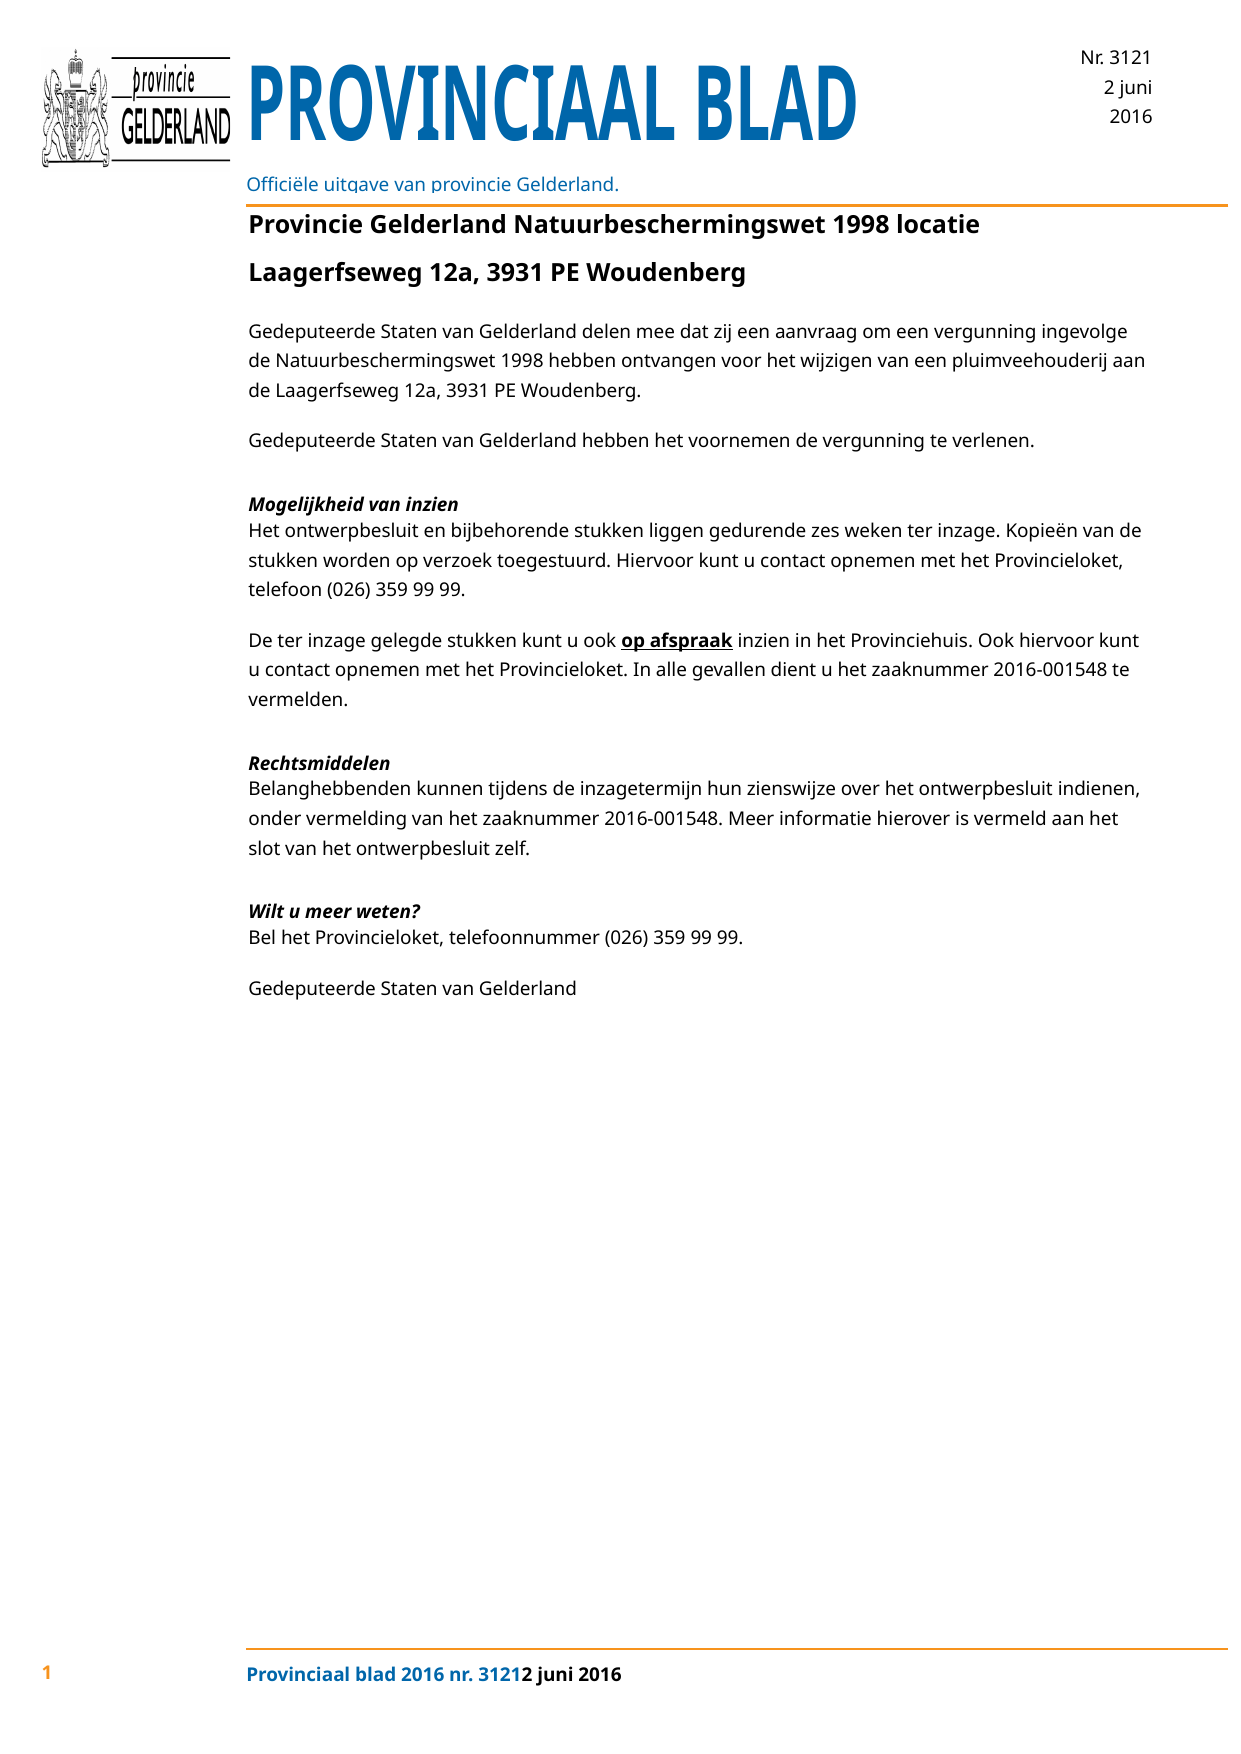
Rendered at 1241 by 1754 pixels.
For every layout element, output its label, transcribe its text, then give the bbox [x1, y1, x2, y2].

text Gedeputeerde Staten van Gelderland [248, 975, 1152, 1001]
text Provincie Gelderland Natuurbeschermingswet 1998 locatie Laagerfseweg 12a, 3931 PE Woudenberg [248, 207, 1152, 288]
text Gedeputeerde Staten van Gelderland delen mee dat zij een aanvraag om een vergunning ingevolge de Natuurbeschermingswet 1998 hebben ontvangen voor het wijzigen van een pluimveehouderij aan de Laagerfseweg 12a, 3931 PE Woudenberg. [248, 318, 1152, 403]
text Rechtsmiddelen [248, 750, 1152, 776]
text Het ontwerpbesluit en bijbehorende stukken liggen gedurende zes weken ter inzage. Kopieën van de stukken worden op verzoek toegestuurd. Hiervoor kunt u contact opnemen met het Provincieloket, telefoon (026) 359 99 99. [248, 517, 1152, 602]
text Wilt u meer weten? [248, 899, 1152, 924]
picture [41, 47, 231, 172]
text Gedeputeerde Staten van Gelderland hebben het voornemen de vergunning te verlenen. [248, 427, 1152, 453]
text Bel het Provincieloket, telefoonnummer (026) 359 99 99. [248, 924, 1152, 950]
text Mogelijkheid van inzien [248, 491, 1152, 517]
text De ter inzage gelegde stukken kunt u ook op afspraak inzien in het Provinciehuis. Ook hiervoor kunt u contact opnemen met het Provincieloket. In alle gevallen dient u het zaaknummer 2016-001548 te vermelden. [248, 627, 1152, 712]
text Belanghebbenden kunnen tijdens de inzagetermijn hun zienswijze over het ontwerpbesluit indienen, onder vermelding van het zaaknummer 2016-001548. Meer informatie hierover is vermeld aan het slot van het ontwerpbesluit zelf. [248, 776, 1152, 861]
